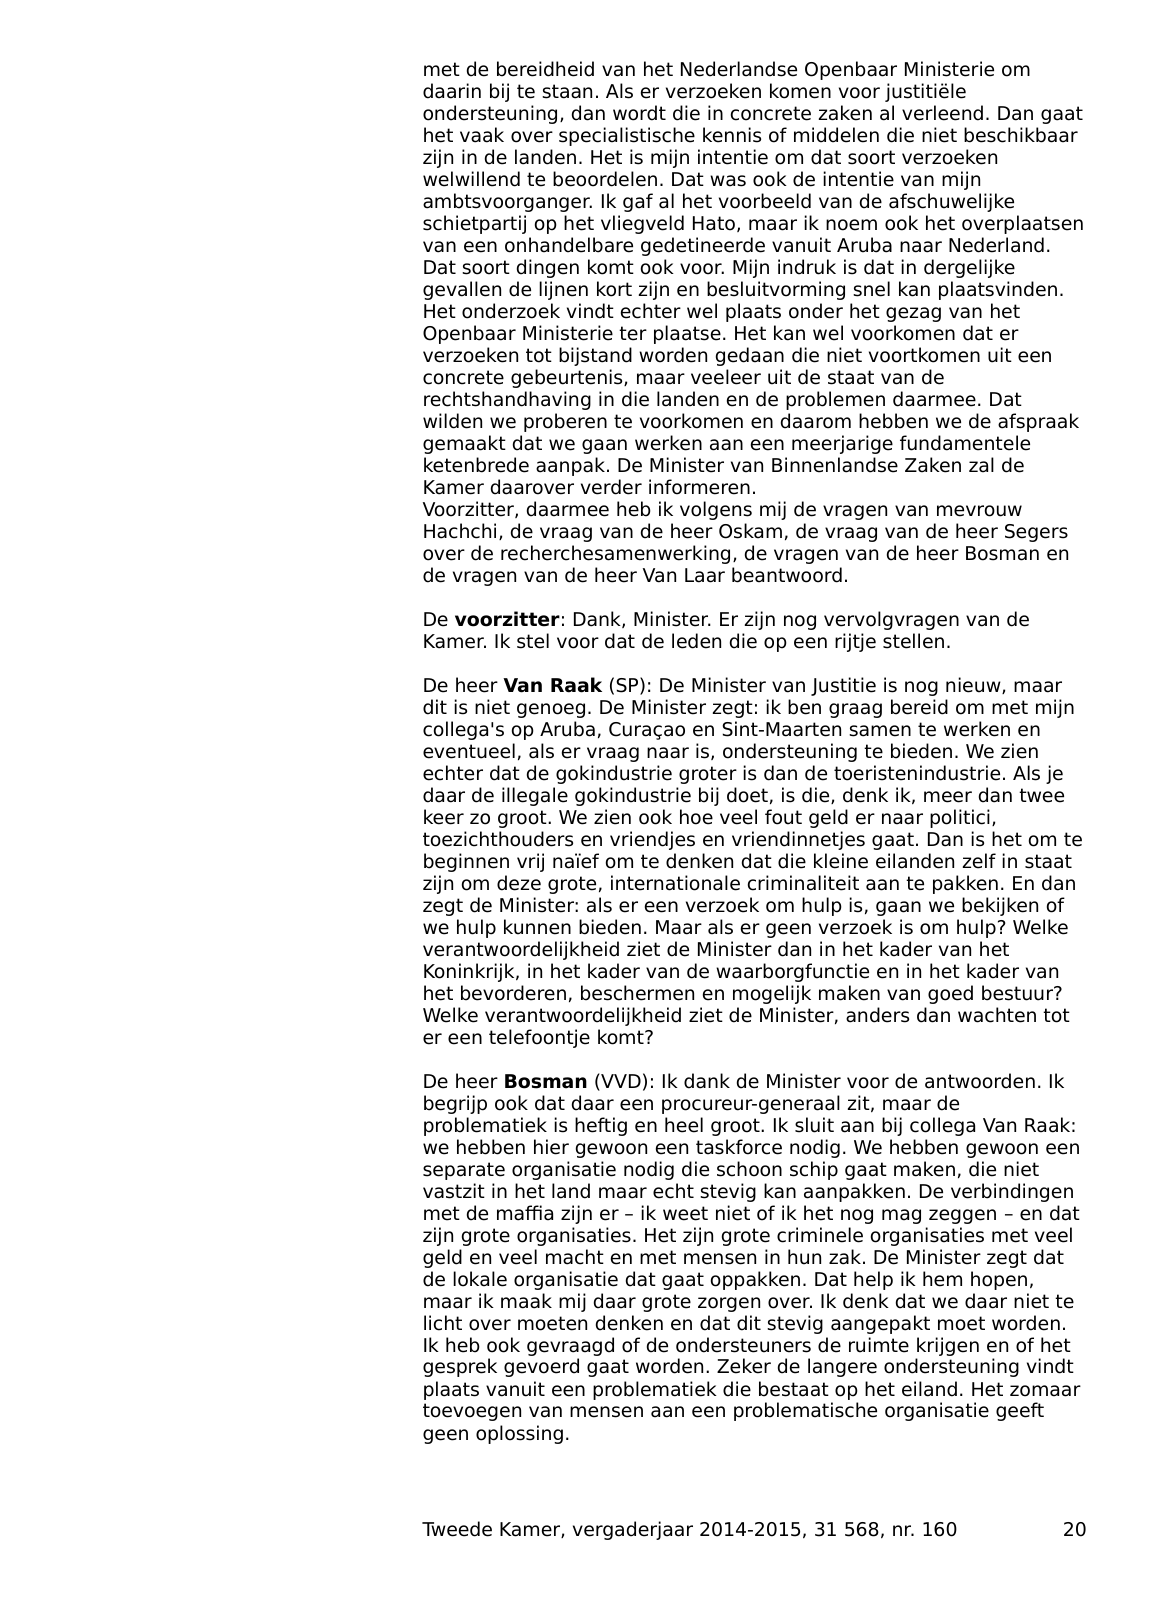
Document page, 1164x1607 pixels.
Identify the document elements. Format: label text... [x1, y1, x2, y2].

text Voorzitter, daarmee heb ik volgens mij de vragen van mevrouw Hachchi, de vraag van de heer Oskam, de vraag van de heer Segers over de recherchesamenwerking, de vragen van de heer Bosman en de vragen van de heer Van Laar beantwoord. [422, 499, 1087, 587]
text De heer Bosman (VVD): Ik dank de Minister voor de antwoorden. Ik begrijp ook dat daar een procureur-generaal zit, maar de problematiek is heftig en heel groot. Ik sluit aan bij collega Van Raak: we hebben hier gewoon een taskforce nodig. We hebben gewoon een separate organisatie nodig die schoon schip gaat maken, die niet vastzit in het land maar echt stevig kan aanpakken. De verbindingen met de maffia zijn er – ik weet niet of ik het nog mag zeggen – en dat zijn grote organisaties. Het zijn grote criminele organisaties met veel geld en veel macht en met mensen in hun zak. De Minister zegt dat de lokale organisatie dat gaat oppakken. Dat help ik hem hopen, maar ik maak mij daar grote zorgen over. Ik denk dat we daar niet te licht over moeten denken en dat dit stevig aangepakt moet worden. [422, 1071, 1087, 1334]
text met de bereidheid van het Nederlandse Openbaar Ministerie om daarin bij te staan. Als er verzoeken komen voor justitiële ondersteuning, dan wordt die in concrete zaken al verleend. Dan gaat het vaak over specialistische kennis of middelen die niet beschikbaar zijn in de landen. Het is mijn intentie om dat soort verzoeken welwillend te beoordelen. Dat was ook de intentie van mijn ambtsvoorganger. Ik gaf al het voorbeeld van de afschuwelijke schietpartij op het vliegveld Hato, maar ik noem ook het overplaatsen van een onhandelbare gedetineerde vanuit Aruba naar Nederland. Dat soort dingen komt ook voor. Mijn indruk is dat in dergelijke gevallen de lijnen kort zijn en besluitvorming snel kan plaatsvinden. Het onderzoek vindt echter wel plaats onder het gezag van het Openbaar Ministerie ter plaatse. Het kan wel voorkomen dat er verzoeken tot bijstand worden gedaan die niet voortkomen uit een concrete gebeurtenis, maar veeleer uit de staat van de rechtshandhaving in die landen en de problemen daarmee. Dat wilden we proberen te voorkomen en daarom hebben we de afspraak gemaakt dat we gaan werken aan een meerjarige fundamentele ketenbrede aanpak. De Minister van Binnenlandse Zaken zal de Kamer daarover verder informeren. [422, 59, 1087, 499]
text Ik heb ook gevraagd of de ondersteuners de ruimte krijgen en of het gesprek gevoerd gaat worden. Zeker de langere ondersteuning vindt plaats vanuit een problematiek die bestaat op het eiland. Het zomaar toevoegen van mensen aan een problematische organisatie geeft geen oplossing. [422, 1334, 1087, 1444]
text De heer Van Raak (SP): De Minister van Justitie is nog nieuw, maar dit is niet genoeg. De Minister zegt: ik ben graag bereid om met mijn collega's op Aruba, Curaçao en Sint-Maarten samen te werken en eventueel, als er vraag naar is, ondersteuning te bieden. We zien echter dat de gokindustrie groter is dan de toeristenindustrie. Als je daar de illegale gokindustrie bij doet, is die, denk ik, meer dan twee keer zo groot. We zien ook hoe veel fout geld er naar politici, toezichthouders en vriendjes en vriendinnetjes gaat. Dan is het om te beginnen vrij naïef om te denken dat die kleine eilanden zelf in staat zijn om deze grote, internationale criminaliteit aan te pakken. En dan zegt de Minister: als er een verzoek om hulp is, gaan we bekijken of we hulp kunnen bieden. Maar als er geen verzoek is om hulp? Welke verantwoordelijkheid ziet de Minister dan in het kader van het Koninkrijk, in het kader van de waarborgfunctie en in het kader van het bevorderen, beschermen en mogelijk maken van goed bestuur? Welke verantwoordelijkheid ziet de Minister, anders dan wachten tot er een telefoontje komt? [422, 675, 1087, 1048]
text De voorzitter: Dank, Minister. Er zijn nog vervolgvragen van de Kamer. Ik stel voor dat de leden die op een rijtje stellen. [422, 609, 1087, 653]
